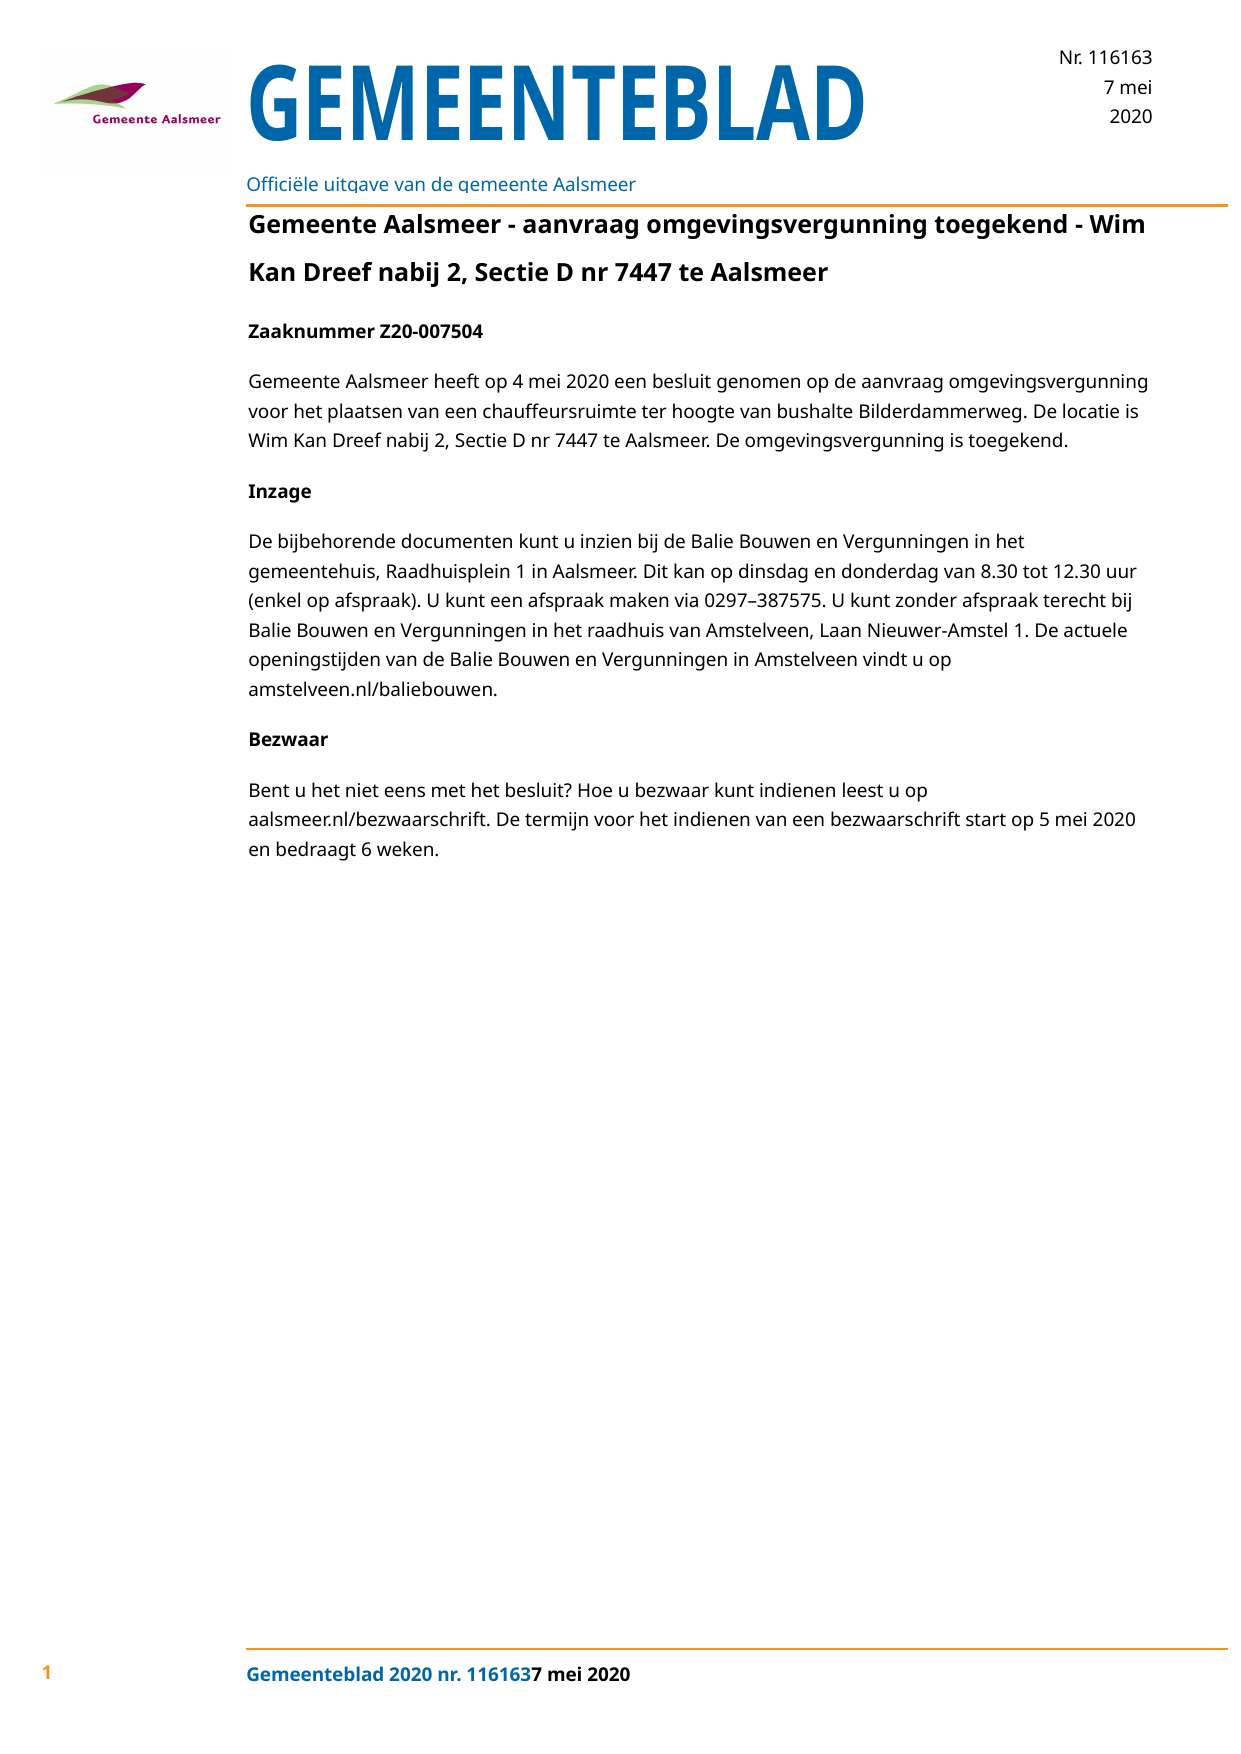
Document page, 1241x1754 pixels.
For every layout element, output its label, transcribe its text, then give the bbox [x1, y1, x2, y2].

text Gemeente Aalsmeer heeft op 4 mei 2020 een besluit genomen op de aanvraag omgevingsvergunning voor het plaatsen van een chauffeursruimte ter hoogte van bushalte Bilderdammerweg. De locatie is Wim Kan Dreef nabij 2, Sectie D nr 7447 te Aalsmeer. De omgevingsvergunning is toegekend. [248, 368, 1152, 453]
text Zaaknummer Z20-007504 [248, 318, 1152, 344]
text Bent u het niet eens met het besluit? Hoe u bezwaar kunt indienen leest u op aalsmeer.nl/bezwaarschrift. De termijn voor het indienen van een bezwaarschrift start op 5 mei 2020 en bedraagt 6 weken. [248, 777, 1152, 862]
picture [41, 47, 231, 172]
text Inzage [248, 478, 1152, 504]
text Gemeente Aalsmeer - aanvraag omgevingsvergunning toegekend - Wim Kan Dreef nabij 2, Sectie D nr 7447 te Aalsmeer [248, 207, 1152, 288]
text De bijbehorende documenten kunt u inzien bij de Balie Bouwen en Vergunningen in het gemeentehuis, Raadhuisplein 1 in Aalsmeer. Dit kan op dinsdag en donderdag van 8.30 tot 12.30 uur (enkel op afspraak). U kunt een afspraak maken via 0297–387575. U kunt zonder afspraak terecht bij Balie Bouwen en Vergunningen in het raadhuis van Amstelveen, Laan Nieuwer-Amstel 1. De actuele openingstijden van de Balie Bouwen en Vergunningen in Amstelveen vindt u op amstelveen.nl/baliebouwen. [248, 528, 1152, 702]
text Bezwaar [248, 727, 1152, 752]
